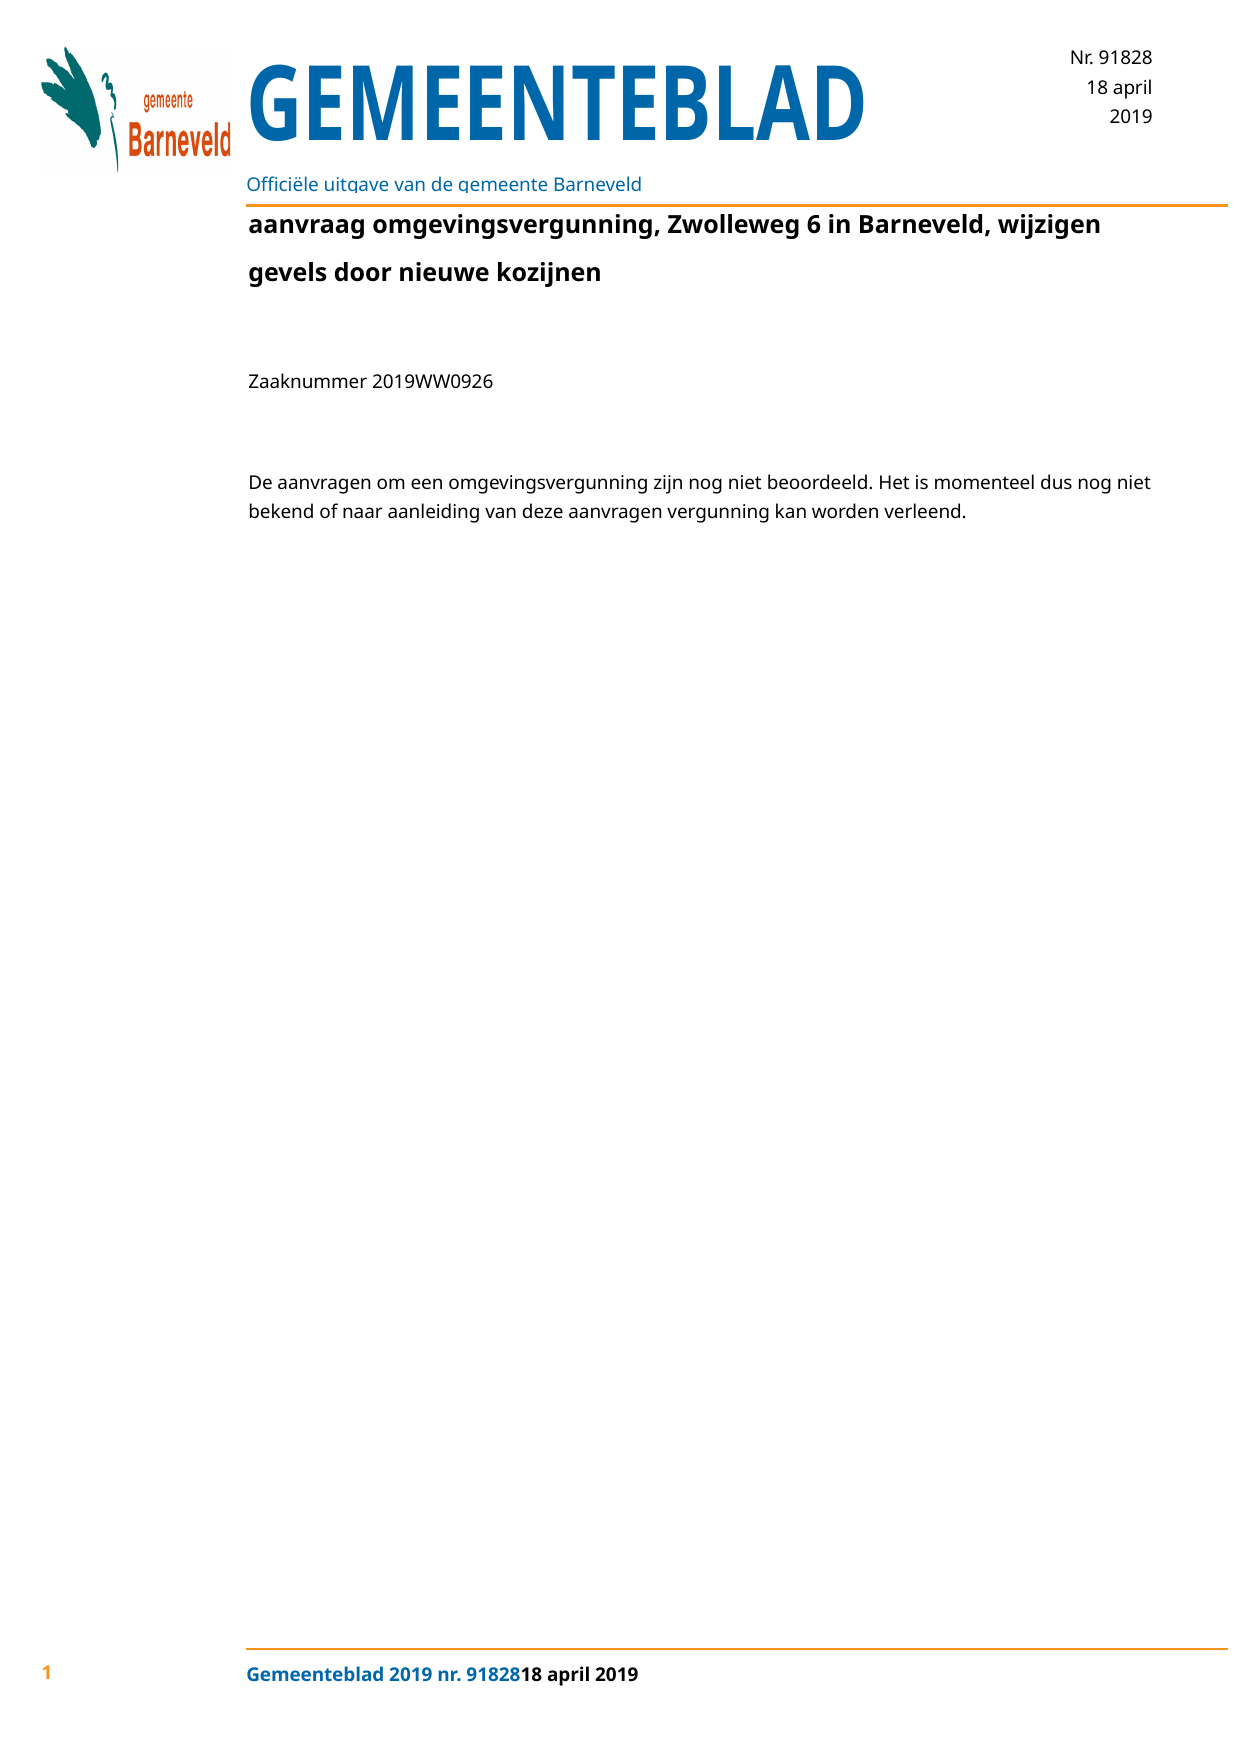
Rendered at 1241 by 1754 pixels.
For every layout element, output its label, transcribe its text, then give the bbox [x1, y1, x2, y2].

text Zaaknummer 2019WW0926 [248, 368, 1152, 394]
picture [41, 47, 231, 172]
text aanvraag omgevingsvergunning, Zwolleweg 6 in Barneveld, wijzigen gevels door nieuwe kozijnen [248, 207, 1152, 288]
text De aanvragen om een omgevingsvergunning zijn nog niet beoordeeld. Het is momenteel dus nog niet bekend of naar aanleiding van deze aanvragen vergunning kan worden verleend. [248, 469, 1152, 524]
